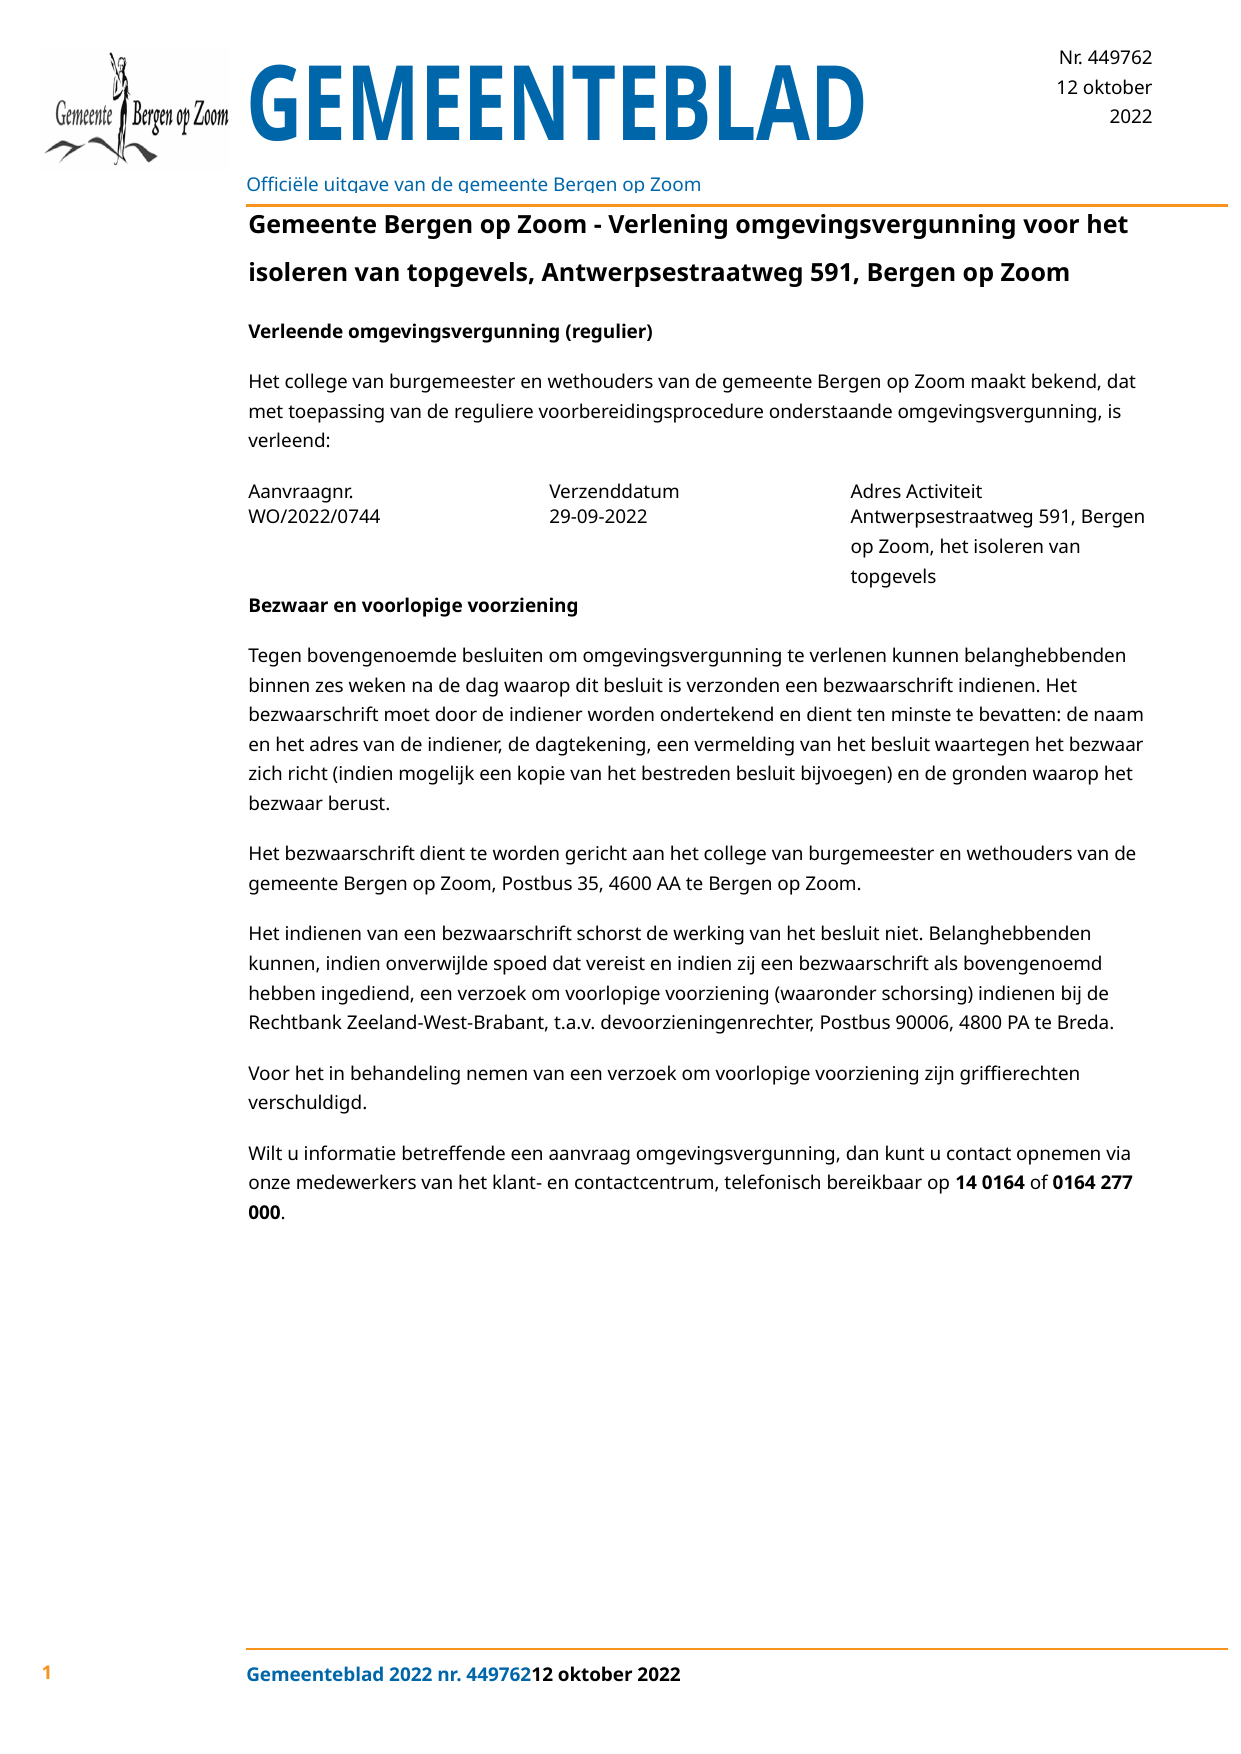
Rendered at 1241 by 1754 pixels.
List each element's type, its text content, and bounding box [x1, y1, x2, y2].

picture [41, 47, 231, 172]
table_header Aanvraagnr. [248, 478, 549, 504]
table_header Adres Activiteit [850, 478, 1152, 504]
text Verleende omgevingsvergunning (regulier) [248, 318, 1152, 344]
text Het indienen van een bezwaarschrift schorst de werking van het besluit niet. Belanghebbenden kunnen, indien onverwijlde spoed dat vereist en indien zij een bezwaarschrift als bovengenoemd hebben ingediend, een verzoek om voorlopige voorziening (waaronder schorsing) indienen bij de Rechtbank Zeeland-West-Brabant, t.a.v. devoorzieningenrechter, Postbus 90006, 4800 PA te Breda. [248, 921, 1152, 1035]
text Tegen bovengenoemde besluiten om omgevingsvergunning te verlenen kunnen belanghebbenden binnen zes weken na de dag waarop dit besluit is verzonden een bezwaarschrift indienen. Het bezwaarschrift moet door de indiener worden ondertekend en dient ten minste te bevatten: de naam en het adres van de indiener, de dagtekening, een vermelding van het besluit waartegen het bezwaar zich richt (indien mogelijk een kopie van het bestreden besluit bijvoegen) en de gronden waarop het bezwaar berust. [248, 642, 1152, 816]
text Bezwaar en voorlopige voorziening [248, 592, 1152, 618]
text Wilt u informatie betreffende een aanvraag omgevingsvergunning, dan kunt u contact opnemen via onze medewerkers van het klant- en contactcentrum, telefonisch bereikbaar op 14 0164 of 0164 277 000. [248, 1140, 1152, 1225]
table_header Verzenddatum [549, 478, 850, 504]
text Het bezwaarschrift dient te worden gericht aan het college van burgemeester en wethouders van de gemeente Bergen op Zoom, Postbus 35, 4600 AA te Bergen op Zoom. [248, 841, 1152, 896]
text Voor het in behandeling nemen van een verzoek om voorlopige voorziening zijn griffierechten verschuldigd. [248, 1060, 1152, 1115]
text Het college van burgemeester en wethouders van de gemeente Bergen op Zoom maakt bekend, dat met toepassing van de reguliere voorbereidingsprocedure onderstaande omgevingsvergunning, is verleend: [248, 368, 1152, 453]
table_cell Antwerpsestraatweg 591, Bergen op Zoom, het isoleren van topgevels [850, 504, 1152, 589]
text Gemeente Bergen op Zoom - Verlening omgevingsvergunning voor het isoleren van topgevels, Antwerpsestraatweg 591, Bergen op Zoom [248, 207, 1152, 288]
table_cell WO/2022/0744 [248, 504, 549, 589]
table_cell 29-09-2022 [549, 504, 850, 589]
